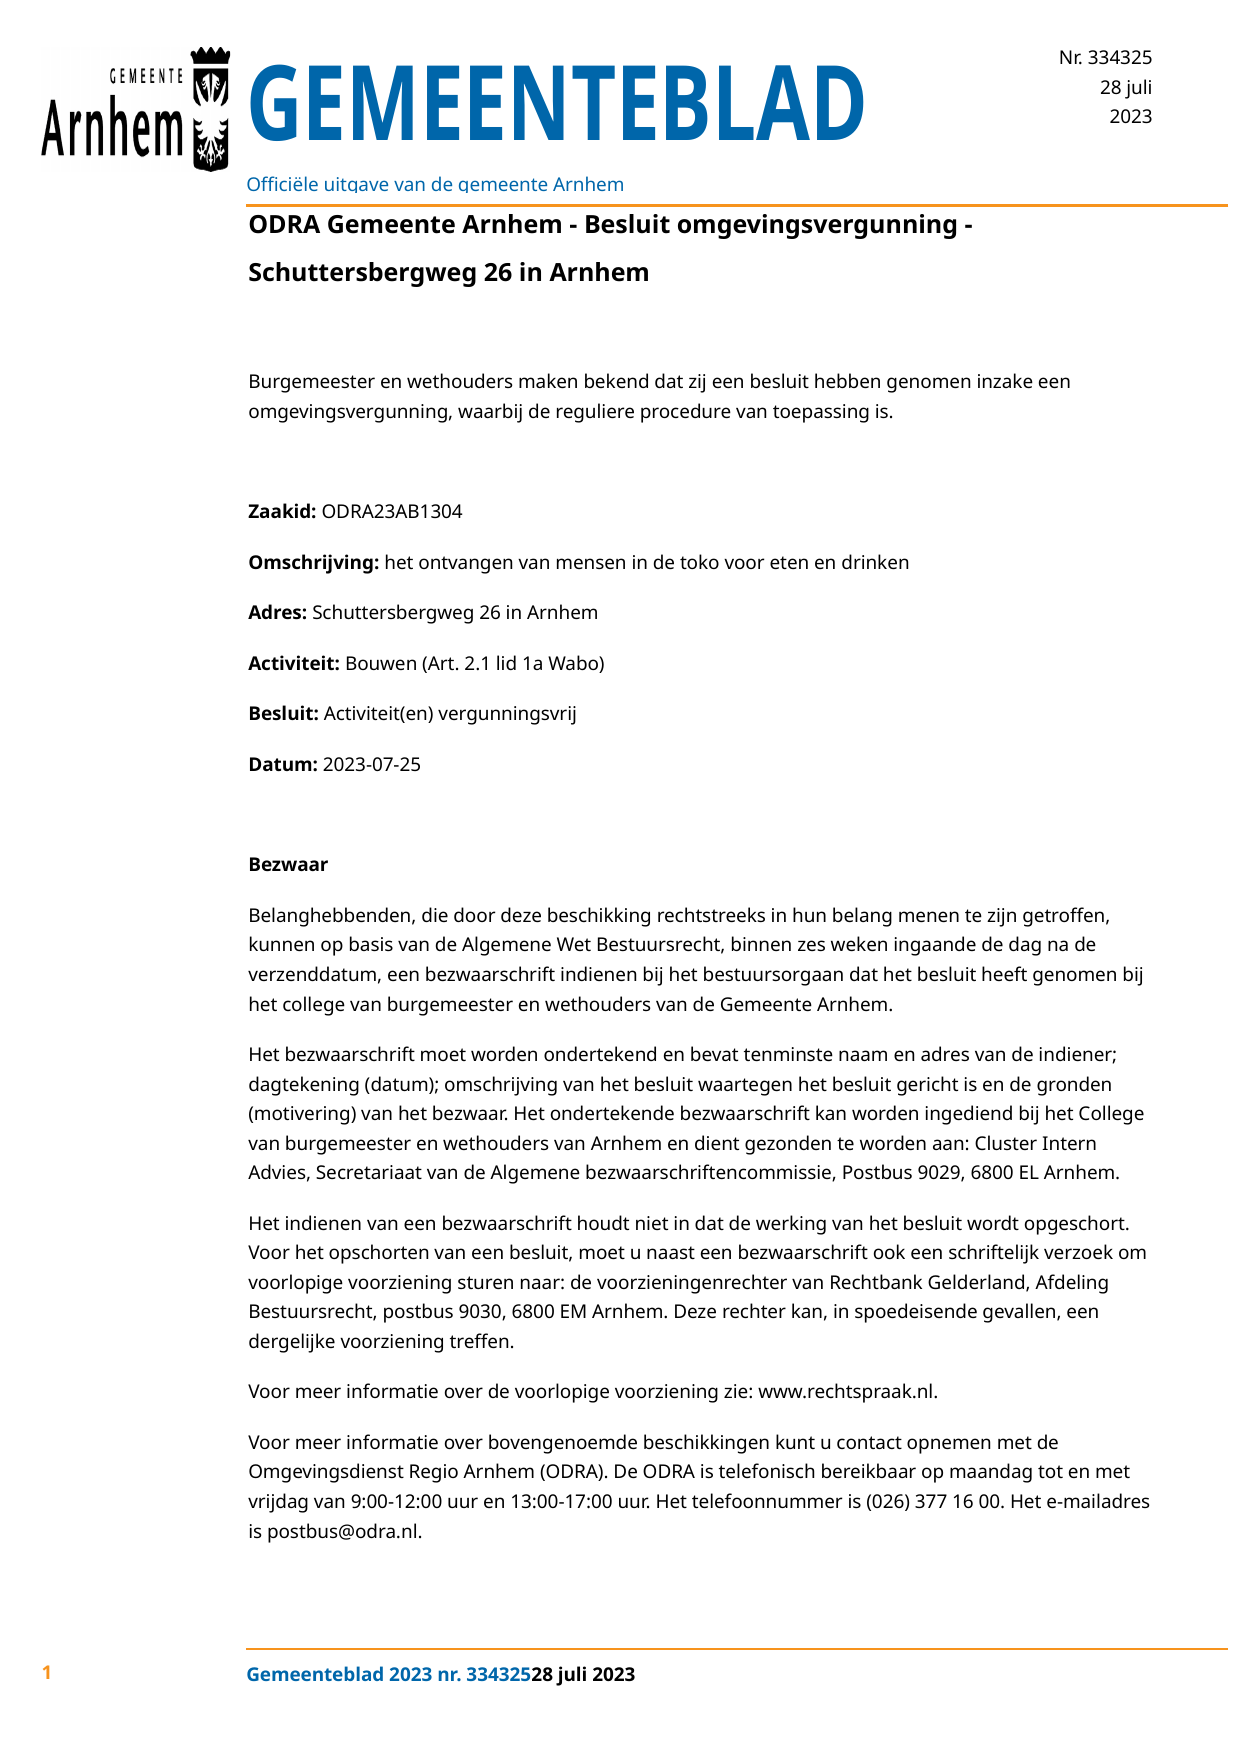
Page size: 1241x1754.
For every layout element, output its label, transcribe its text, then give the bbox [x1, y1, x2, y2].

text Zaakid: ODRA23AB1304 [248, 499, 1152, 524]
text Het bezwaarschrift moet worden ondertekend en bevat tenminste naam en adres van de indiener; dagtekening (datum); omschrijving van het besluit waartegen het besluit gericht is en de gronden (motivering) van het bezwaar. Het ondertekende bezwaarschrift kan worden ingediend bij het College van burgemeester en wethouders van Arnhem en dient gezonden te worden aan: Cluster Intern Advies, Secretariaat van de Algemene bezwaarschriftencommissie, Postbus 9029, 6800 EL Arnhem. [248, 1041, 1152, 1185]
text ODRA Gemeente Arnhem - Besluit omgevingsvergunning - Schuttersbergweg 26 in Arnhem [248, 207, 1152, 288]
text Bezwaar [248, 852, 1152, 877]
text Datum: 2023-07-25 [248, 751, 1152, 777]
text Adres: Schuttersbergweg 26 in Arnhem [248, 599, 1152, 625]
text Voor meer informatie over de voorlopige voorziening zie: www.rechtspraak.nl. [248, 1379, 1152, 1404]
text Activiteit: Bouwen (Art. 2.1 lid 1a Wabo) [248, 650, 1152, 676]
text Omschrijving: het ontvangen van mensen in de toko voor eten en drinken [248, 549, 1152, 575]
text Voor meer informatie over bovengenoemde beschikkingen kunt u contact opnemen met de Omgevingsdienst Regio Arnhem (ODRA). De ODRA is telefonisch bereikbaar op maandag tot en met vrijdag van 9:00-12:00 uur en 13:00-17:00 uur. Het telefoonnummer is (026) 377 16 00. Het e-mailadres is postbus@odra.nl. [248, 1429, 1152, 1544]
text Besluit: Activiteit(en) vergunningsvrij [248, 700, 1152, 726]
text Belanghebbenden, die door deze beschikking rechtstreeks in hun belang menen te zijn getroffen, kunnen op basis van de Algemene Wet Bestuursrecht, binnen zes weken ingaande de dag na de verzenddatum, een bezwaarschrift indienen bij het bestuursorgaan dat het besluit heeft genomen bij het college van burgemeester en wethouders van de Gemeente Arnhem. [248, 902, 1152, 1017]
text Het indienen van een bezwaarschrift houdt niet in dat de werking van het besluit wordt opgeschort. Voor het opschorten van een besluit, moet u naast een bezwaarschrift ook een schriftelijk verzoek om voorlopige voorziening sturen naar: de voorzieningenrechter van Rechtbank Gelderland, Afdeling Bestuursrecht, postbus 9030, 6800 EM Arnhem. Deze rechter kan, in spoedeisende gevallen, een dergelijke voorziening treffen. [248, 1210, 1152, 1354]
text Burgemeester en wethouders maken bekend dat zij een besluit hebben genomen inzake een omgevingsvergunning, waarbij de reguliere procedure van toepassing is. [248, 368, 1152, 424]
picture [41, 47, 231, 172]
